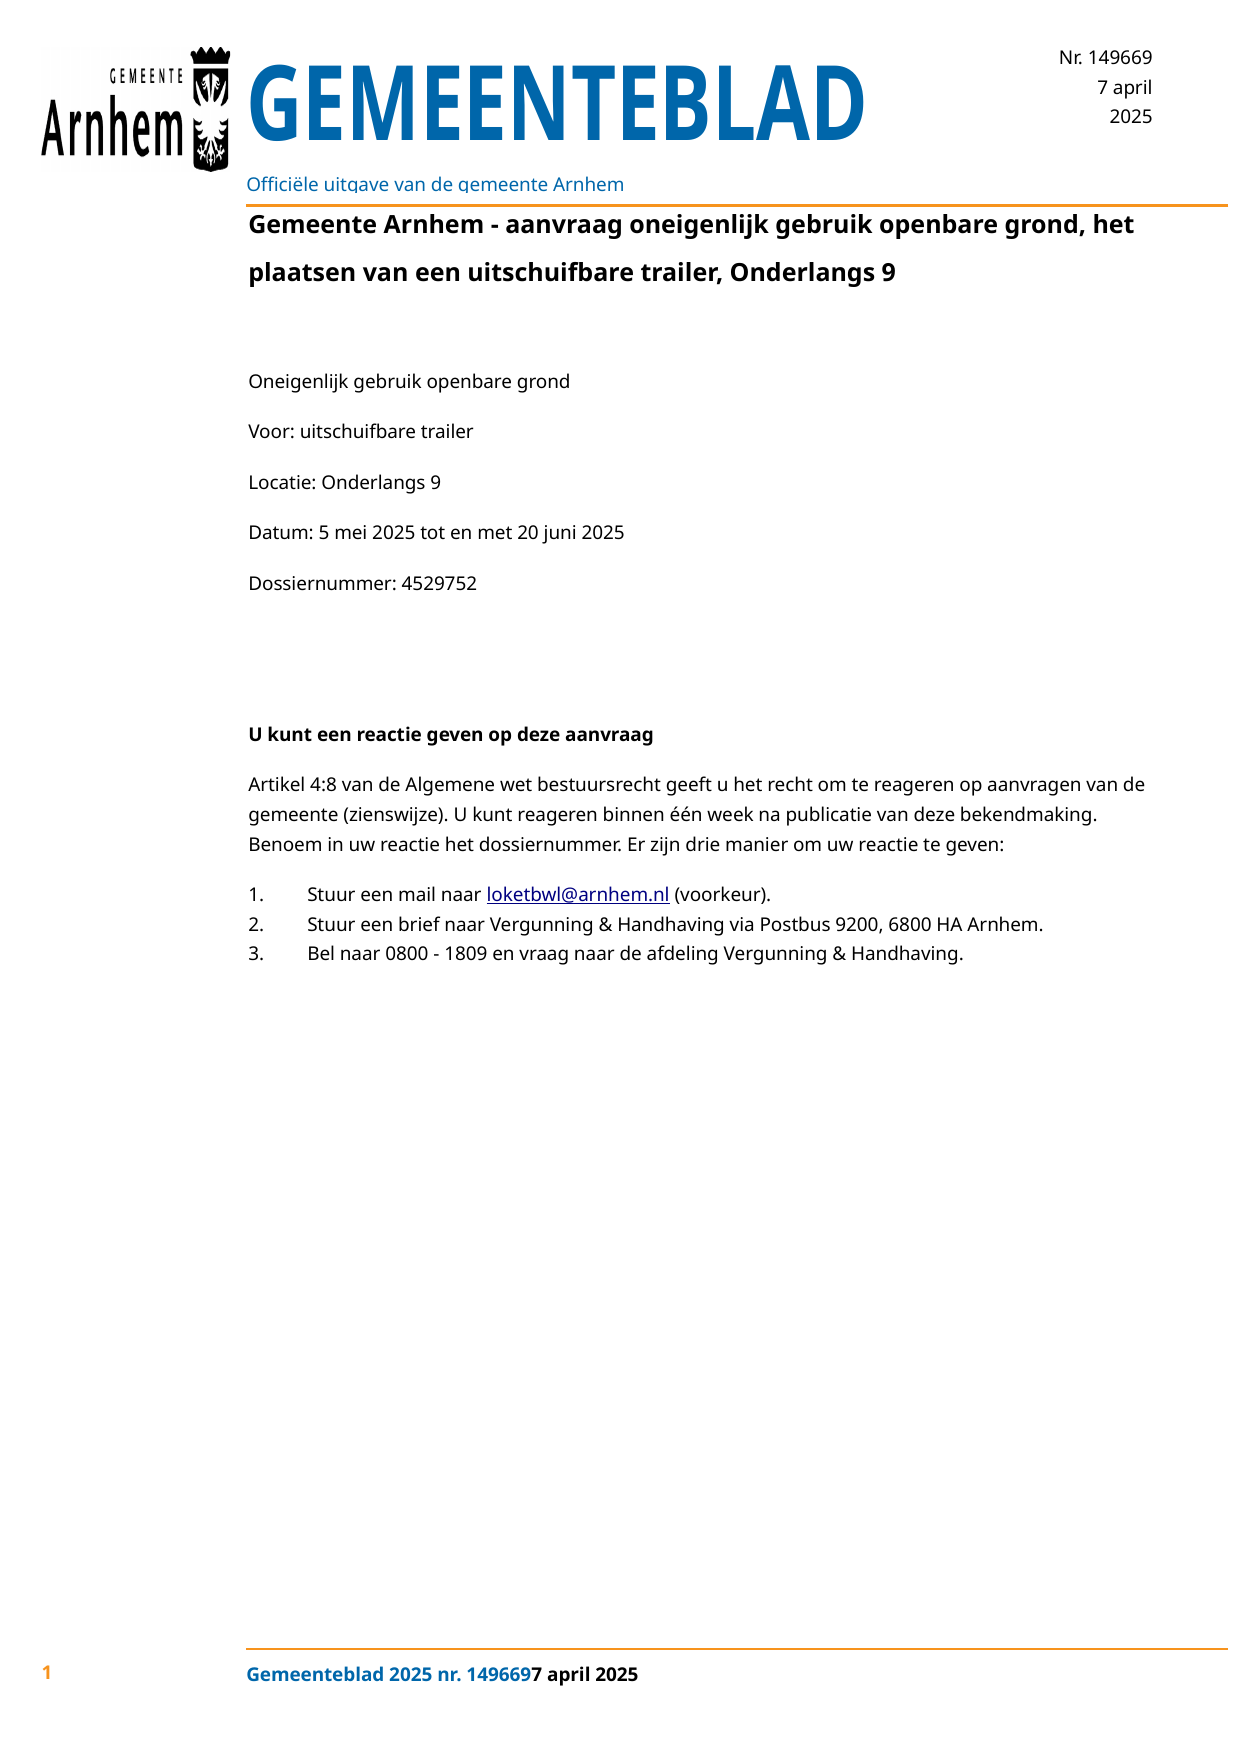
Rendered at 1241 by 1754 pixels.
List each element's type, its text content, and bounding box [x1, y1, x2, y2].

text Dossiernummer: 4529752 [248, 570, 1152, 596]
list Bel naar 0800 - 1809 en vraag naar de afdeling Vergunning & Handhaving. [248, 940, 1152, 966]
text Gemeente Arnhem - aanvraag oneigenlijk gebruik openbare grond, het plaatsen van een uitschuifbare trailer, Onderlangs 9 [248, 207, 1152, 288]
text Locatie: Onderlangs 9 [248, 469, 1152, 495]
text Datum: 5 mei 2025 tot en met 20 juni 2025 [248, 519, 1152, 545]
text U kunt een reactie geven op deze aanvraag [248, 721, 1152, 747]
text Oneigenlijk gebruik openbare grond [248, 368, 1152, 394]
list Stuur een brief naar Vergunning & Handhaving via Postbus 9200, 6800 HA Arnhem. [248, 911, 1152, 937]
picture [41, 47, 231, 172]
text Voor: uitschuifbare trailer [248, 419, 1152, 444]
text Artikel 4:8 van de Algemene wet bestuursrecht geeft u het recht om te reageren op aanvragen van de gemeente (zienswijze). U kunt reageren binnen één week na publicatie van deze bekendmaking. Benoem in uw reactie het dossiernummer. Er zijn drie manier om uw reactie te geven: [248, 772, 1152, 857]
list Stuur een mail naar loketbwl@arnhem.nl (voorkeur). [248, 881, 1152, 907]
